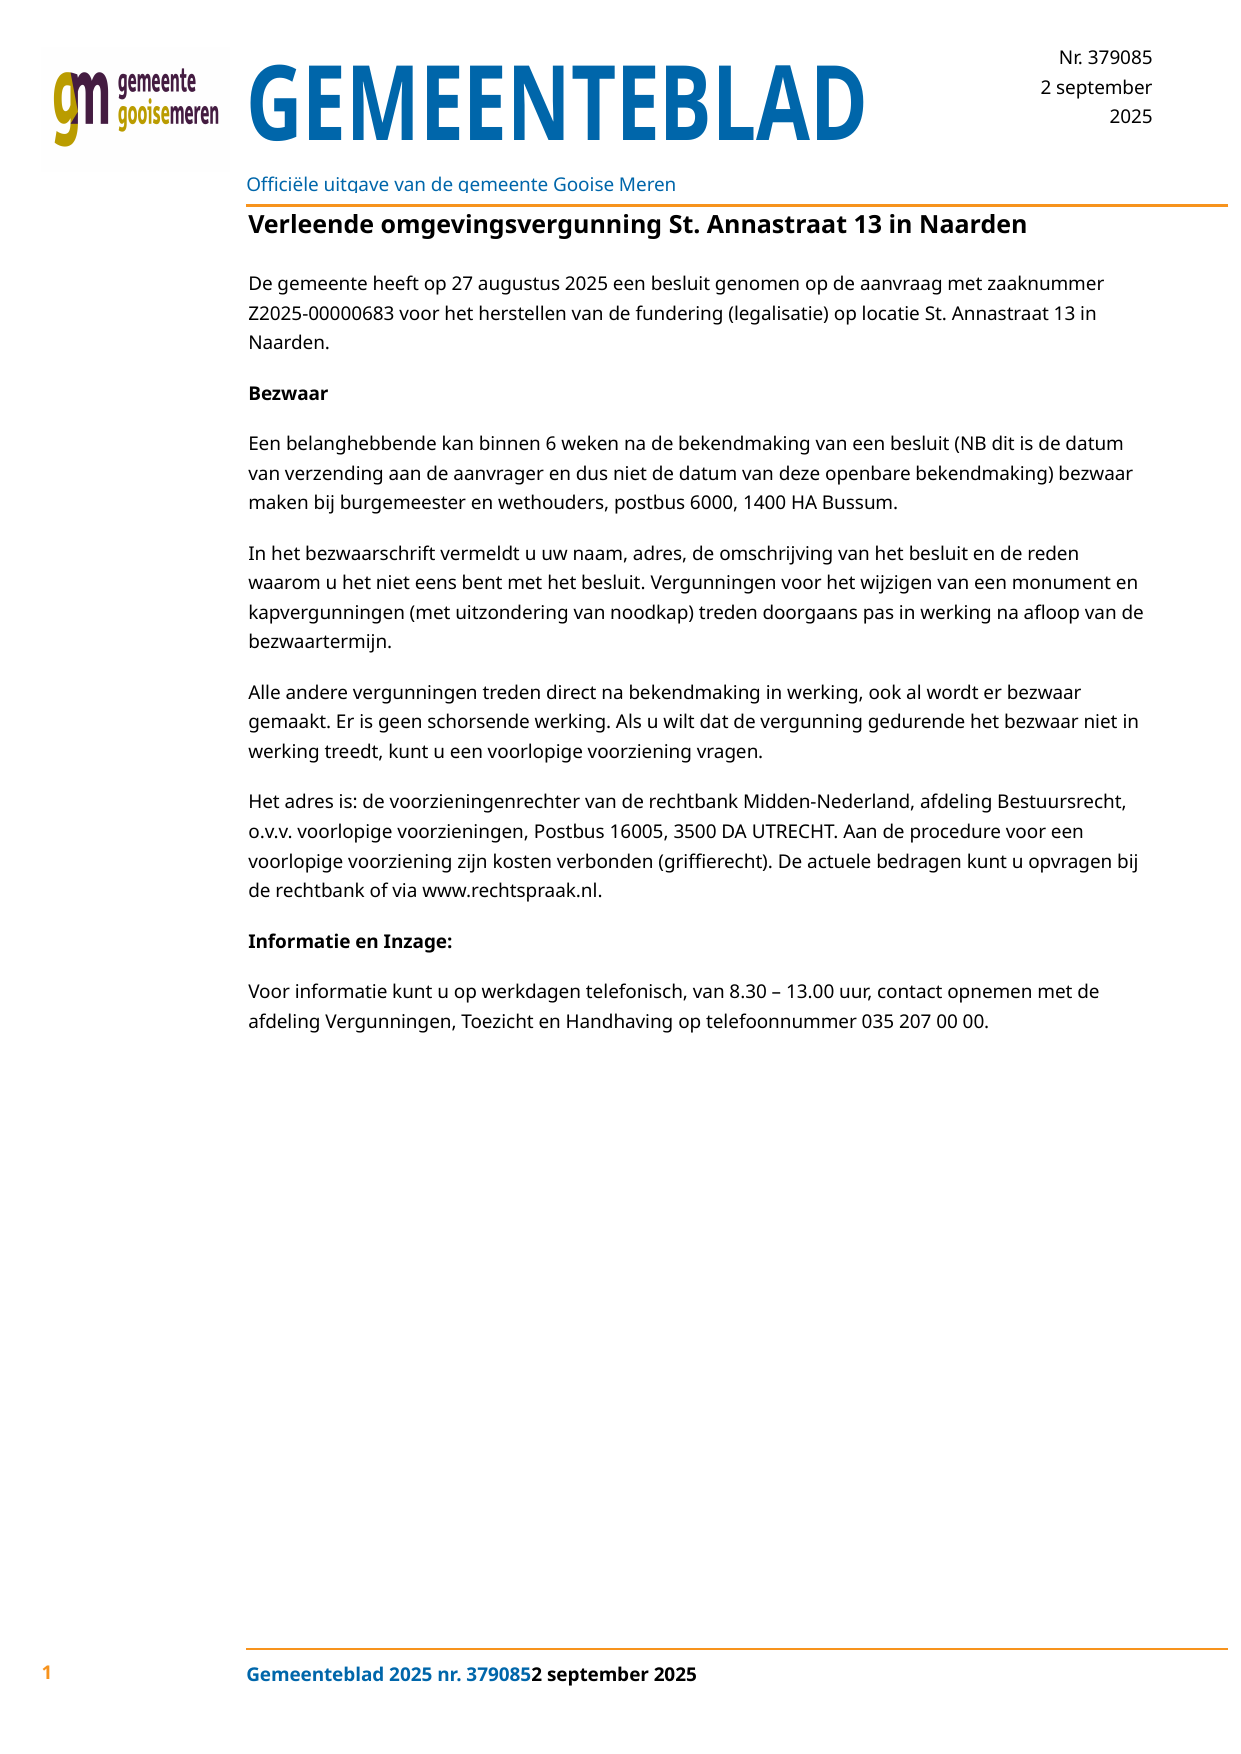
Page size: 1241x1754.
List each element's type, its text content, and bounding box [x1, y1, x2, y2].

text Alle andere vergunningen treden direct na bekendmaking in werking, ook al wordt er bezwaar gemaakt. Er is geen schorsende werking. Als u wilt dat de vergunning gedurende het bezwaar niet in werking treedt, kunt u een voorlopige voorziening vragen. [248, 679, 1152, 764]
text Een belanghebbende kan binnen 6 weken na de bekendmaking van een besluit (NB dit is de datum van verzending aan de aanvrager en dus niet de datum van deze openbare bekendmaking) bezwaar maken bij burgemeester en wethouders, postbus 6000, 1400 HA Bussum. [248, 430, 1152, 515]
text Voor informatie kunt u op werkdagen telefonisch, van 8.30 – 13.00 uur, contact opnemen met de afdeling Vergunningen, Toezicht en Handhaving op telefoonnummer 035 207 00 00. [248, 978, 1152, 1033]
picture [41, 47, 231, 172]
text De gemeente heeft op 27 augustus 2025 een besluit genomen op de aanvraag met zaaknummer Z2025-00000683 voor het herstellen van de fundering (legalisatie) op locatie St. Annastraat 13 in Naarden. [248, 270, 1152, 355]
text Informatie en Inzage: [248, 928, 1152, 953]
text Verleende omgevingsvergunning St. Annastraat 13 in Naarden [248, 207, 1152, 241]
text Het adres is: de voorzieningenrechter van de rechtbank Midden-Nederland, afdeling Bestuursrecht, o.v.v. voorlopige voorzieningen, Postbus 16005, 3500 DA UTRECHT. Aan de procedure voor een voorlopige voorziening zijn kosten verbonden (griffierecht). De actuele bedragen kunt u opvragen bij de rechtbank of via www.rechtspraak.nl. [248, 789, 1152, 903]
text Bezwaar [248, 380, 1152, 406]
text In het bezwaarschrift vermeldt u uw naam, adres, de omschrijving van het besluit en de reden waarom u het niet eens bent met het besluit. Vergunningen voor het wijzigen van een monument en kapvergunningen (met uitzondering van noodkap) treden doorgaans pas in werking na afloop van de bezwaartermijn. [248, 540, 1152, 654]
